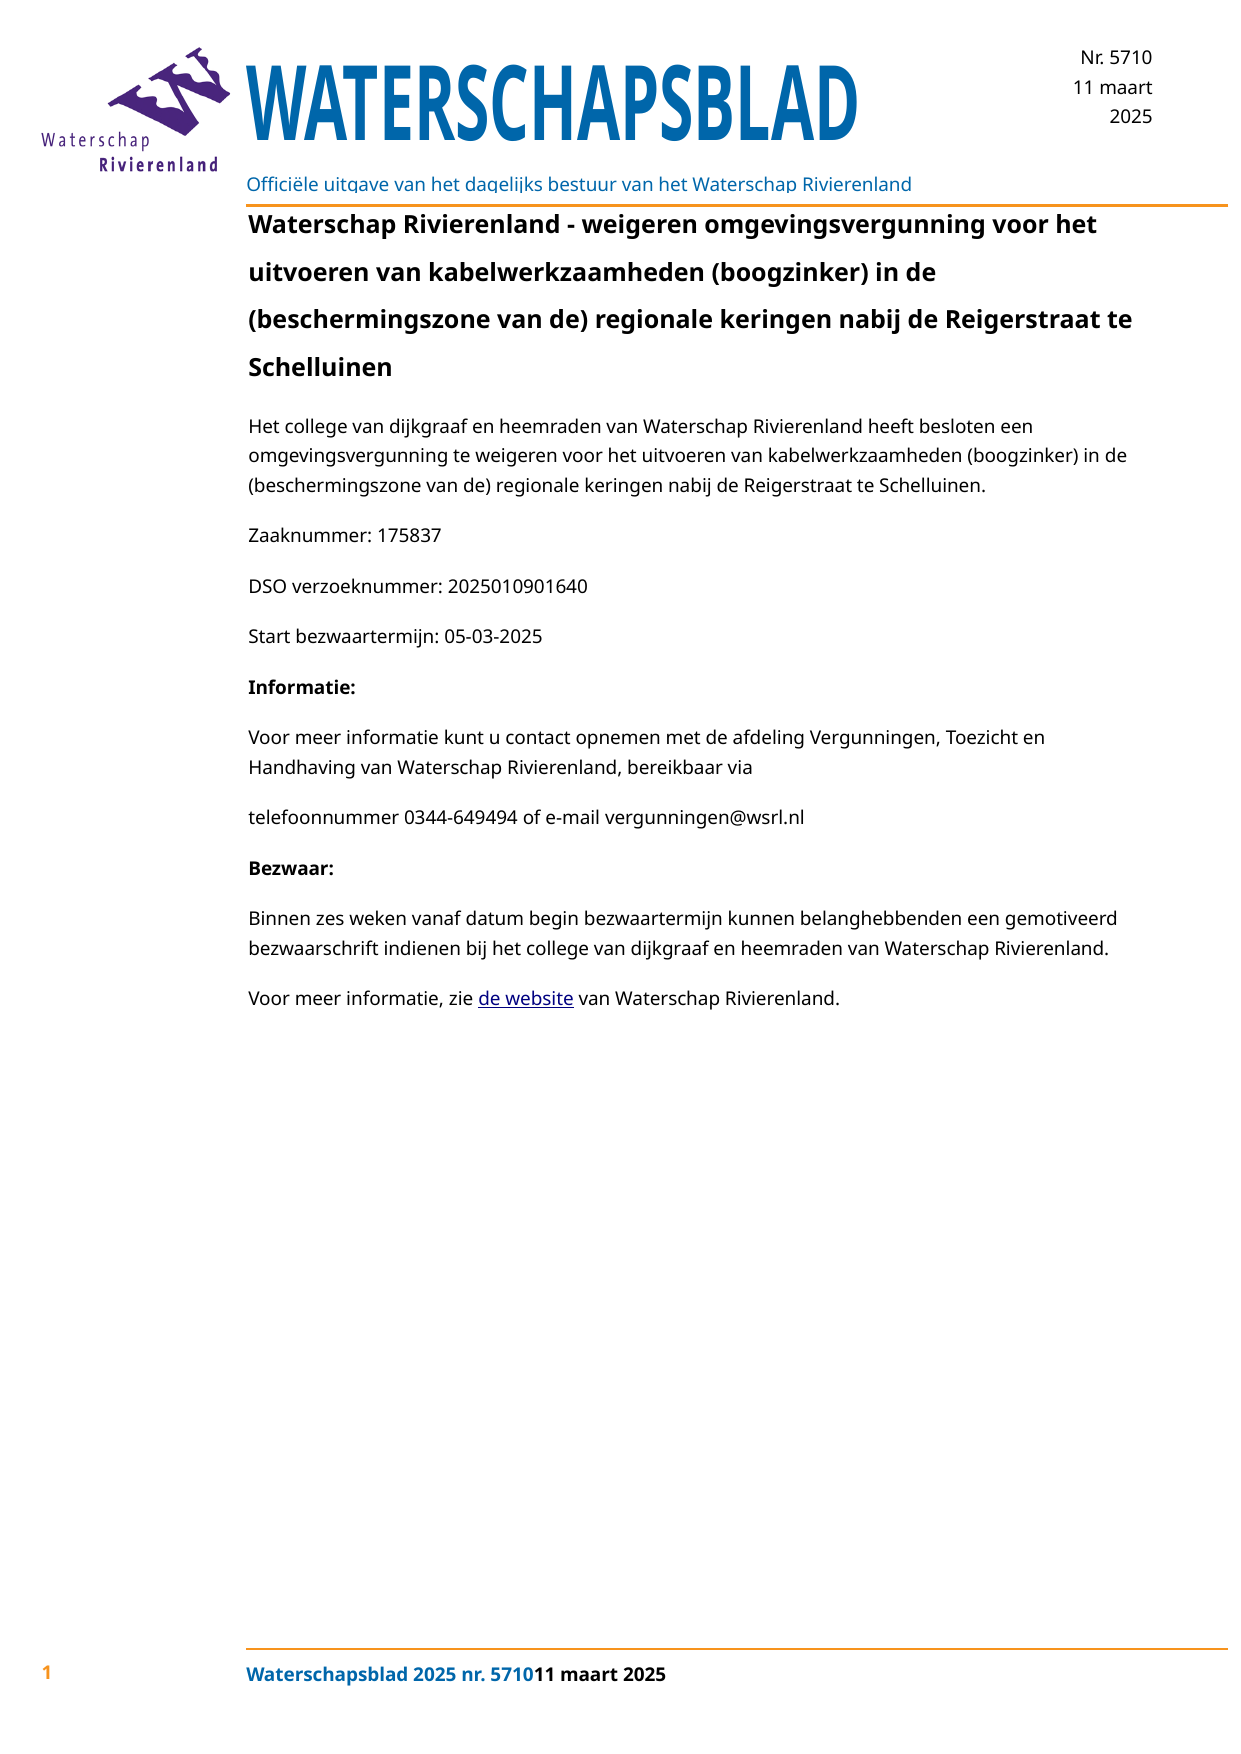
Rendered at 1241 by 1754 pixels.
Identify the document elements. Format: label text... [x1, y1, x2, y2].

text telefoonnummer 0344-649494 of e-mail vergunningen@wsrl.nl [248, 804, 1152, 830]
text Voor meer informatie kunt u contact opnemen met de afdeling Vergunningen, Toezicht en Handhaving van Waterschap Rivierenland, bereikbaar via [248, 724, 1152, 780]
picture [41, 47, 231, 172]
text Informatie: [248, 674, 1152, 700]
text Zaaknummer: 175837 [248, 523, 1152, 548]
text Bezwaar: [248, 855, 1152, 881]
text Voor meer informatie, zie de website van Waterschap Rivierenland. [248, 985, 1152, 1011]
text DSO verzoeknummer: 2025010901640 [248, 573, 1152, 599]
text Binnen zes weken vanaf datum begin bezwaartermijn kunnen belanghebbenden een gemotiveerd bezwaarschrift indienen bij het college van dijkgraaf en heemraden van Waterschap Rivierenland. [248, 905, 1152, 961]
text Het college van dijkgraaf en heemraden van Waterschap Rivierenland heeft besloten een omgevingsvergunning te weigeren voor het uitvoeren van kabelwerkzaamheden (boogzinker) in de (beschermingszone van de) regionale keringen nabij de Reigerstraat te Schelluinen. [248, 413, 1152, 498]
text Start bezwaartermijn: 05-03-2025 [248, 623, 1152, 649]
text Waterschap Rivierenland - weigeren omgevingsvergunning voor het uitvoeren van kabelwerkzaamheden (boogzinker) in de (beschermingszone van de) regionale keringen nabij de Reigerstraat te Schelluinen [248, 207, 1152, 384]
